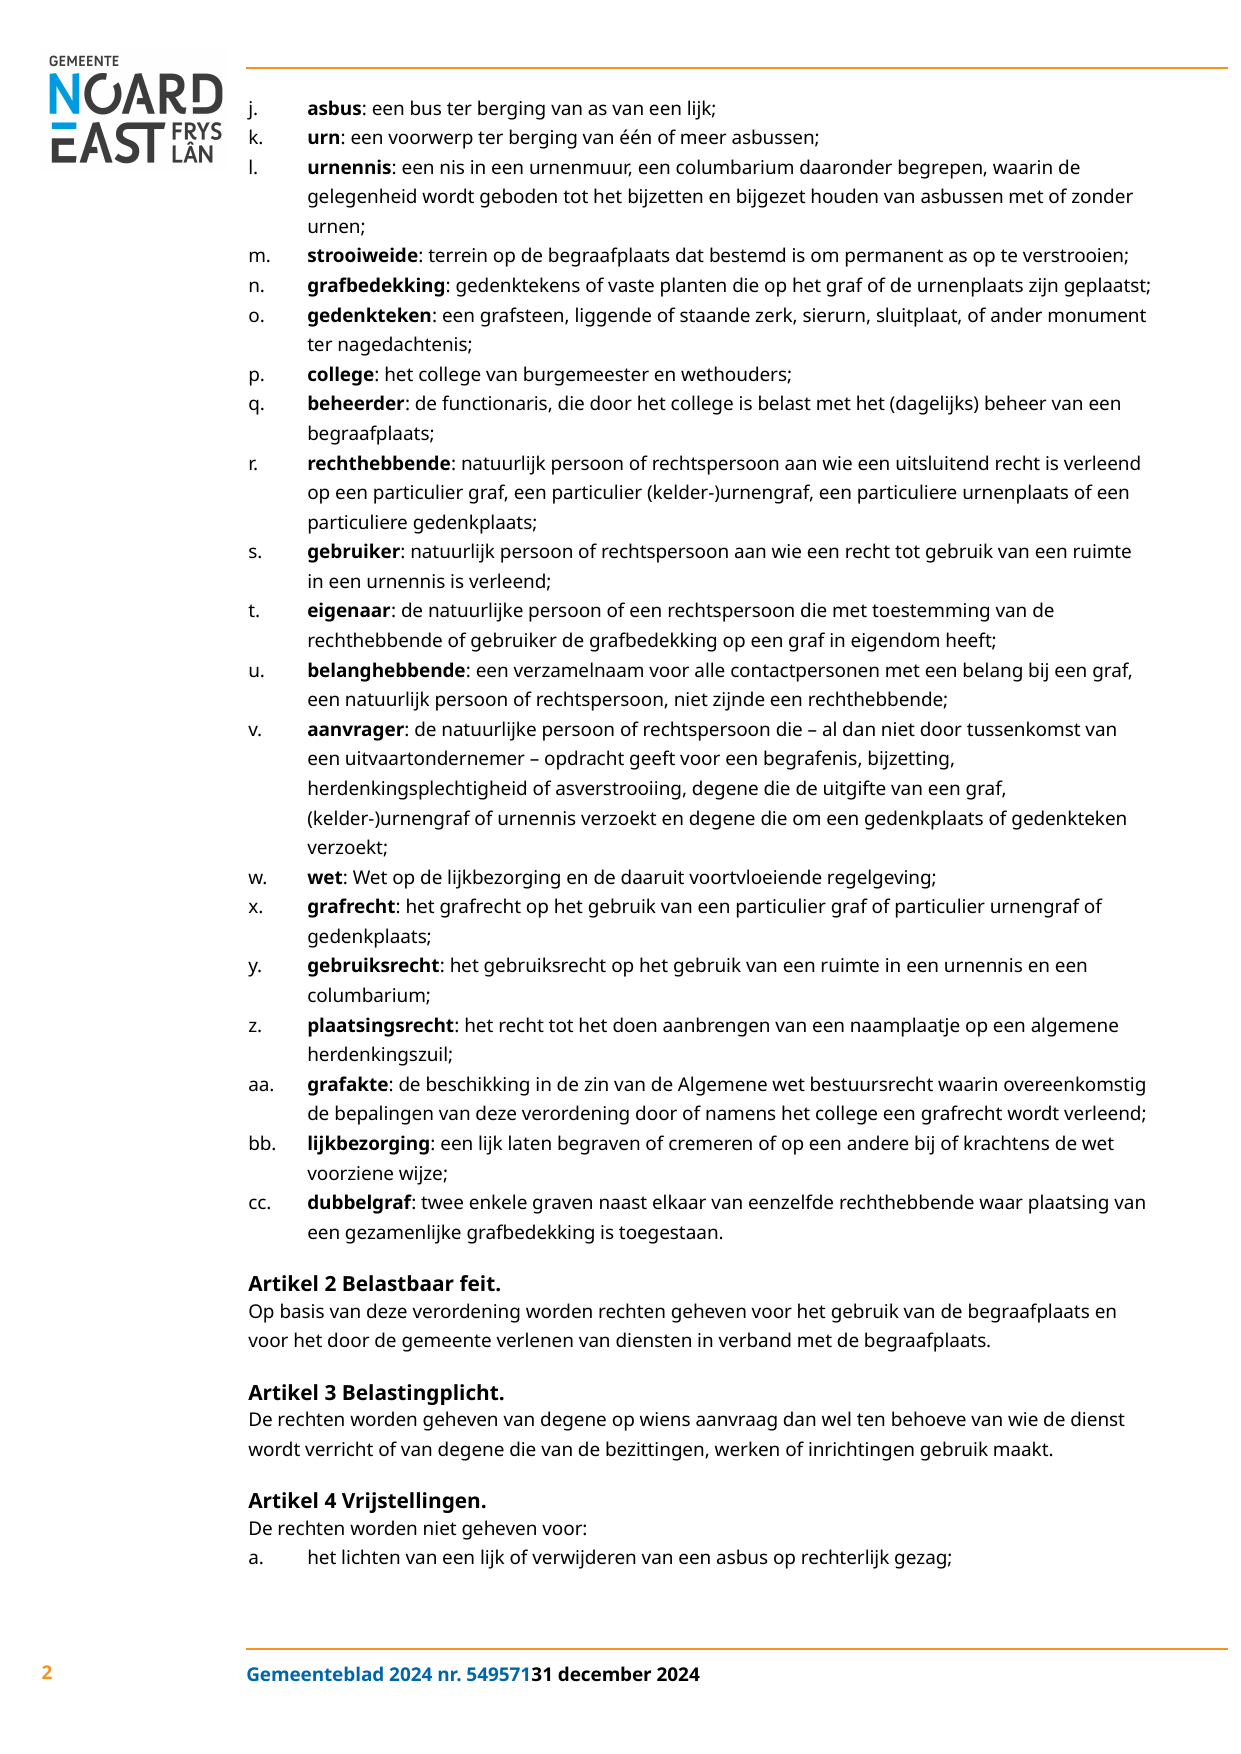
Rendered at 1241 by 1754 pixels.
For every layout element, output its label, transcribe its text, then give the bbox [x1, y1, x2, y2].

text De rechten worden geheven van degene op wiens aanvraag dan wel ten behoeve van wie de dienst wordt verricht of van degene die van de bezittingen, werken of inrichtingen gebruik maakt. [248, 1406, 1152, 1462]
list het lichten van een lijk of verwijderen van een asbus op rechterlijk gezag; [248, 1544, 1152, 1570]
list urnennis: een nis in een urnenmuur, een columbarium daaronder begrepen, waarin de gelegenheid wordt geboden tot het bijzetten en bijgezet houden van asbussen met of zonder urnen; [248, 154, 1152, 239]
list beheerder: de functionaris, die door het college is belast met het (dagelijks) beheer van een begraafplaats; [248, 391, 1152, 446]
text Artikel 3 Belastingplicht. [248, 1378, 1152, 1406]
list grafrecht: het grafrecht op het gebruik van een particulier graf of particulier urnengraf of gedenkplaats; [248, 893, 1152, 949]
text Op basis van deze verordening worden rechten geheven voor het gebruik van de begraafplaats en voor het door de gemeente verlenen van diensten in verband met de begraafplaats. [248, 1298, 1152, 1353]
list gedenkteken: een grafsteen, liggende of staande zerk, sierurn, sluitplaat, of ander monument ter nagedachtenis; [248, 302, 1152, 357]
list plaatsingsrecht: het recht tot het doen aanbrengen van een naamplaatje op een algemene herdenkingszuil; [248, 1012, 1152, 1067]
list eigenaar: de natuurlijke persoon of een rechtspersoon die met toestemming van de rechthebbende of gebruiker de grafbedekking op een graf in eigendom heeft; [248, 598, 1152, 653]
text Artikel 2 Belastbaar feit. [248, 1269, 1152, 1298]
list wet: Wet op de lijkbezorging en de daaruit voortvloeiende regelgeving; [248, 864, 1152, 890]
list gebruiker: natuurlijk persoon of rechtspersoon aan wie een recht tot gebruik van een ruimte in een urnennis is verleend; [248, 538, 1152, 594]
list urn: een voorwerp ter berging van één of meer asbussen; [248, 124, 1152, 150]
list belanghebbende: een verzamelnaam voor alle contactpersonen met een belang bij een graf, een natuurlijk persoon of rechtspersoon, niet zijnde een rechthebbende; [248, 657, 1152, 712]
list lijkbezorging: een lijk laten begraven of cremeren of op een andere bij of krachtens de wet voorziene wijze; [248, 1130, 1152, 1186]
list dubbelgraf: twee enkele graven naast elkaar van eenzelfde rechthebbende waar plaatsing van een gezamenlijke grafbedekking is toegestaan. [248, 1189, 1152, 1245]
list grafakte: de beschikking in de zin van de Algemene wet bestuursrecht waarin overeenkomstig de bepalingen van deze verordening door of namens het college een grafrecht wordt verleend; [248, 1071, 1152, 1126]
text De rechten worden niet geheven voor: [248, 1515, 1152, 1540]
list rechthebbende: natuurlijk persoon of rechtspersoon aan wie een uitsluitend recht is verleend op een particulier graf, een particulier (kelder-)urnengraf, een particuliere urnenplaats of een particuliere gedenkplaats; [248, 450, 1152, 535]
text Artikel 4 Vrijstellingen. [248, 1486, 1152, 1515]
list aanvrager: de natuurlijke persoon of rechtspersoon die – al dan niet door tussenkomst van een uitvaartondernemer – opdracht geeft voor een begrafenis, bijzetting, herdenkingsplechtigheid of asverstrooiing, degene die de uitgifte van een graf, (kelder-)urnengraf of urnennis verzoekt en degene die om een gedenkplaats of gedenkteken verzoekt; [248, 716, 1152, 860]
picture [41, 47, 231, 172]
list college: het college van burgemeester en wethouders; [248, 361, 1152, 387]
list asbus: een bus ter berging van as van een lijk; [248, 95, 1152, 121]
list strooiweide: terrein op de begraafplaats dat bestemd is om permanent as op te verstrooien; [248, 243, 1152, 268]
list grafbedekking: gedenktekens of vaste planten die op het graf of de urnenplaats zijn geplaatst; [248, 272, 1152, 298]
list gebruiksrecht: het gebruiksrecht op het gebruik van een ruimte in een urnennis en een columbarium; [248, 953, 1152, 1008]
